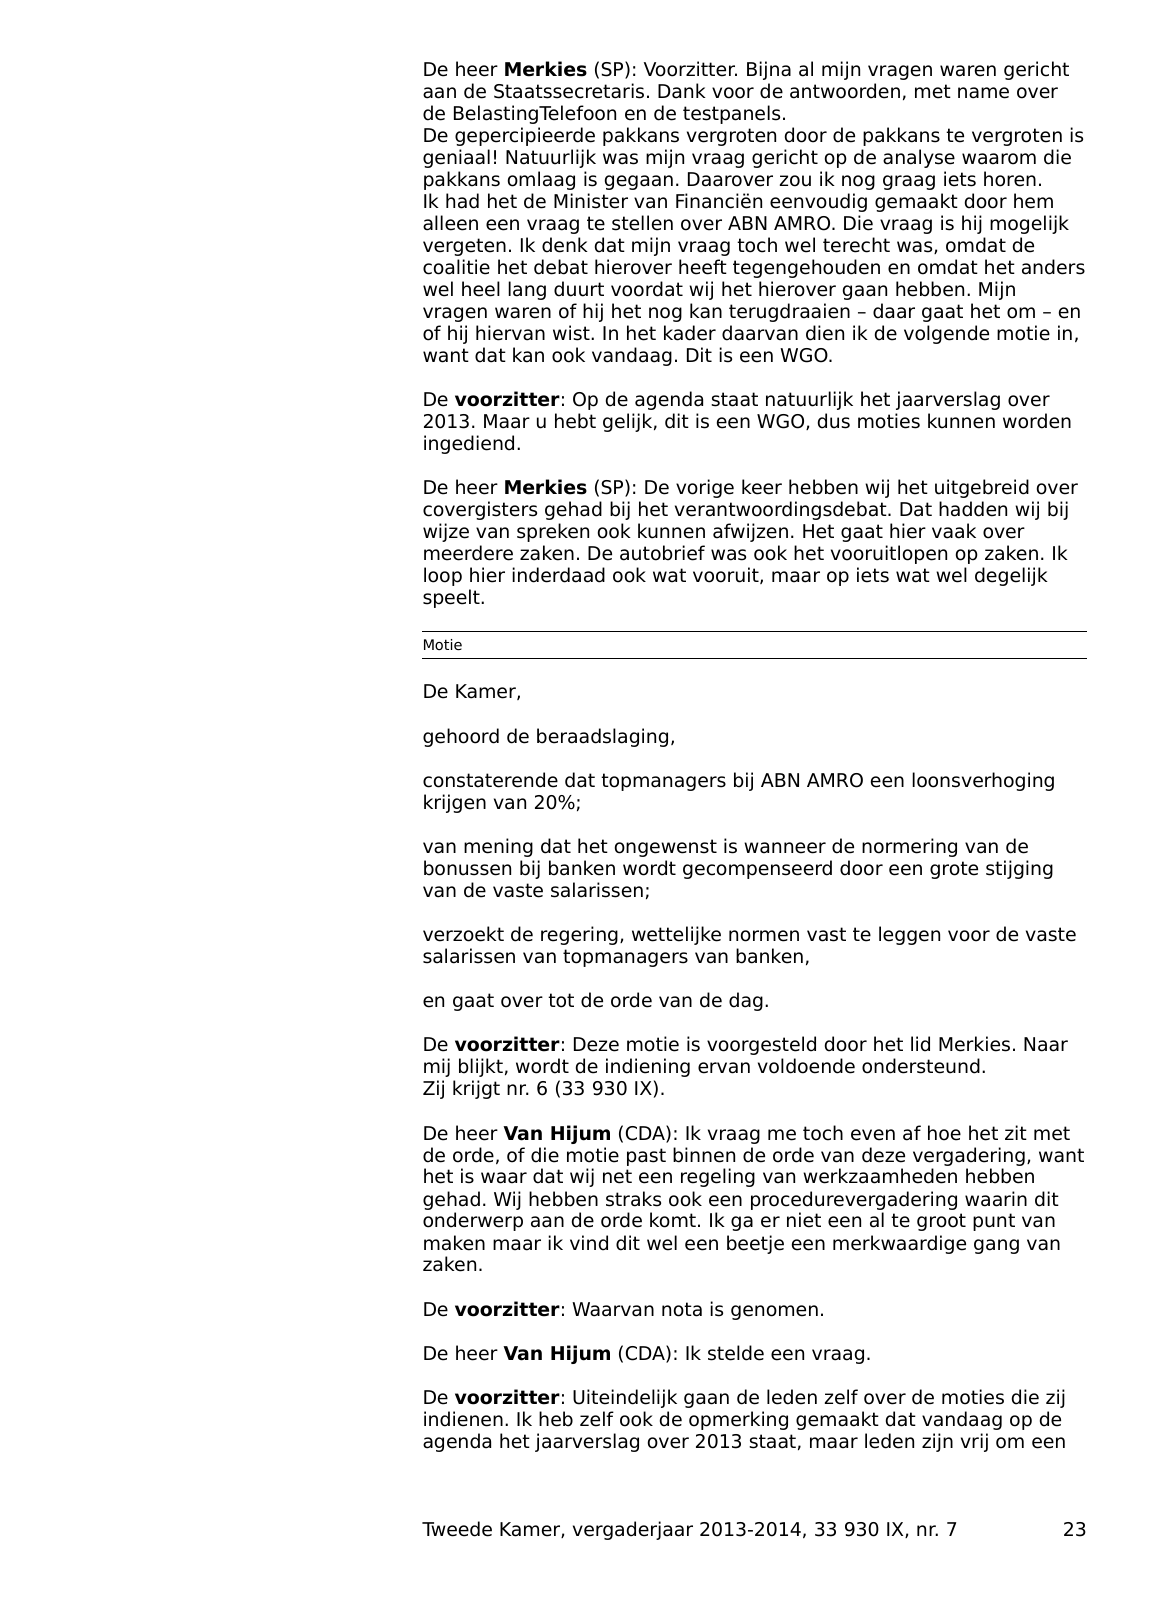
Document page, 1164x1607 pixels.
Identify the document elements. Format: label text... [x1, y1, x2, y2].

text De heer Van Hijum (CDA): Ik stelde een vraag. [422, 1343, 1087, 1365]
text De voorzitter: Op de agenda staat natuurlijk het jaarverslag over 2013. Maar u hebt gelijk, dit is een WGO, dus moties kunnen worden ingediend. [422, 389, 1087, 455]
text De Kamer, [422, 681, 1087, 703]
text gehoord de beraadslaging, [422, 726, 1087, 748]
text constaterende dat topmanagers bij ABN AMRO een loonsverhoging krijgen van 20%; [422, 770, 1087, 814]
text van mening dat het ongewenst is wanneer de normering van de bonussen bij banken wordt gecompenseerd door een grote stijging van de vaste salarissen; [422, 836, 1087, 902]
text verzoekt de regering, wettelijke normen vast te leggen voor de vaste salarissen van topmanagers van banken, [422, 924, 1087, 968]
text De gepercipieerde pakkans vergroten door de pakkans te vergroten is geniaal! Natuurlijk was mijn vraag gericht op de analyse waarom die pakkans omlaag is gegaan. Daarover zou ik nog graag iets horen. [422, 125, 1087, 191]
text De voorzitter: Waarvan nota is genomen. [422, 1298, 1087, 1321]
text De heer Van Hijum (CDA): Ik vraag me toch even af hoe het zit met de orde, of die motie past binnen de orde van deze vergadering, want het is waar dat wij net een regeling van werkzaamheden hebben gehad. Wij hebben straks ook een procedurevergadering waarin dit onderwerp aan de orde komt. Ik ga er niet een al te groot punt van maken maar ik vind dit wel een beetje een merkwaardige gang van zaken. [422, 1122, 1087, 1276]
text en gaat over tot de orde van de dag. [422, 990, 1087, 1012]
text De heer Merkies (SP): De vorige keer hebben wij het uitgebreid over covergisters gehad bij het verantwoordingsdebat. Dat hadden wij bij wijze van spreken ook kunnen afwijzen. Het gaat hier vaak over meerdere zaken. De autobrief was ook het vooruitlopen op zaken. Ik loop hier inderdaad ook wat vooruit, maar op iets wat wel degelijk speelt. [422, 477, 1087, 609]
table_header Motie [422, 632, 1087, 658]
text De voorzitter: Uiteindelijk gaan de leden zelf over de moties die zij indienen. Ik heb zelf ook de opmerking gemaakt dat vandaag op de agenda het jaarverslag over 2013 staat, maar leden zijn vrij om een [422, 1387, 1087, 1453]
text De voorzitter: Deze motie is voorgesteld door het lid Merkies. Naar mij blijkt, wordt de indiening ervan voldoende ondersteund. [422, 1034, 1087, 1078]
text Zij krijgt nr. 6 (33 930 IX). [422, 1078, 1087, 1100]
text De heer Merkies (SP): Voorzitter. Bijna al mijn vragen waren gericht aan de Staatssecretaris. Dank voor de antwoorden, met name over de BelastingTelefoon en de testpanels. [422, 59, 1087, 125]
text Ik had het de Minister van Financiën eenvoudig gemaakt door hem alleen een vraag te stellen over ABN AMRO. Die vraag is hij mogelijk vergeten. Ik denk dat mijn vraag toch wel terecht was, omdat de coalitie het debat hierover heeft tegengehouden en omdat het anders wel heel lang duurt voordat wij het hierover gaan hebben. Mijn vragen waren of hij het nog kan terugdraaien – daar gaat het om – en of hij hiervan wist. In het kader daarvan dien ik de volgende motie in, want dat kan ook vandaag. Dit is een WGO. [422, 191, 1087, 367]
